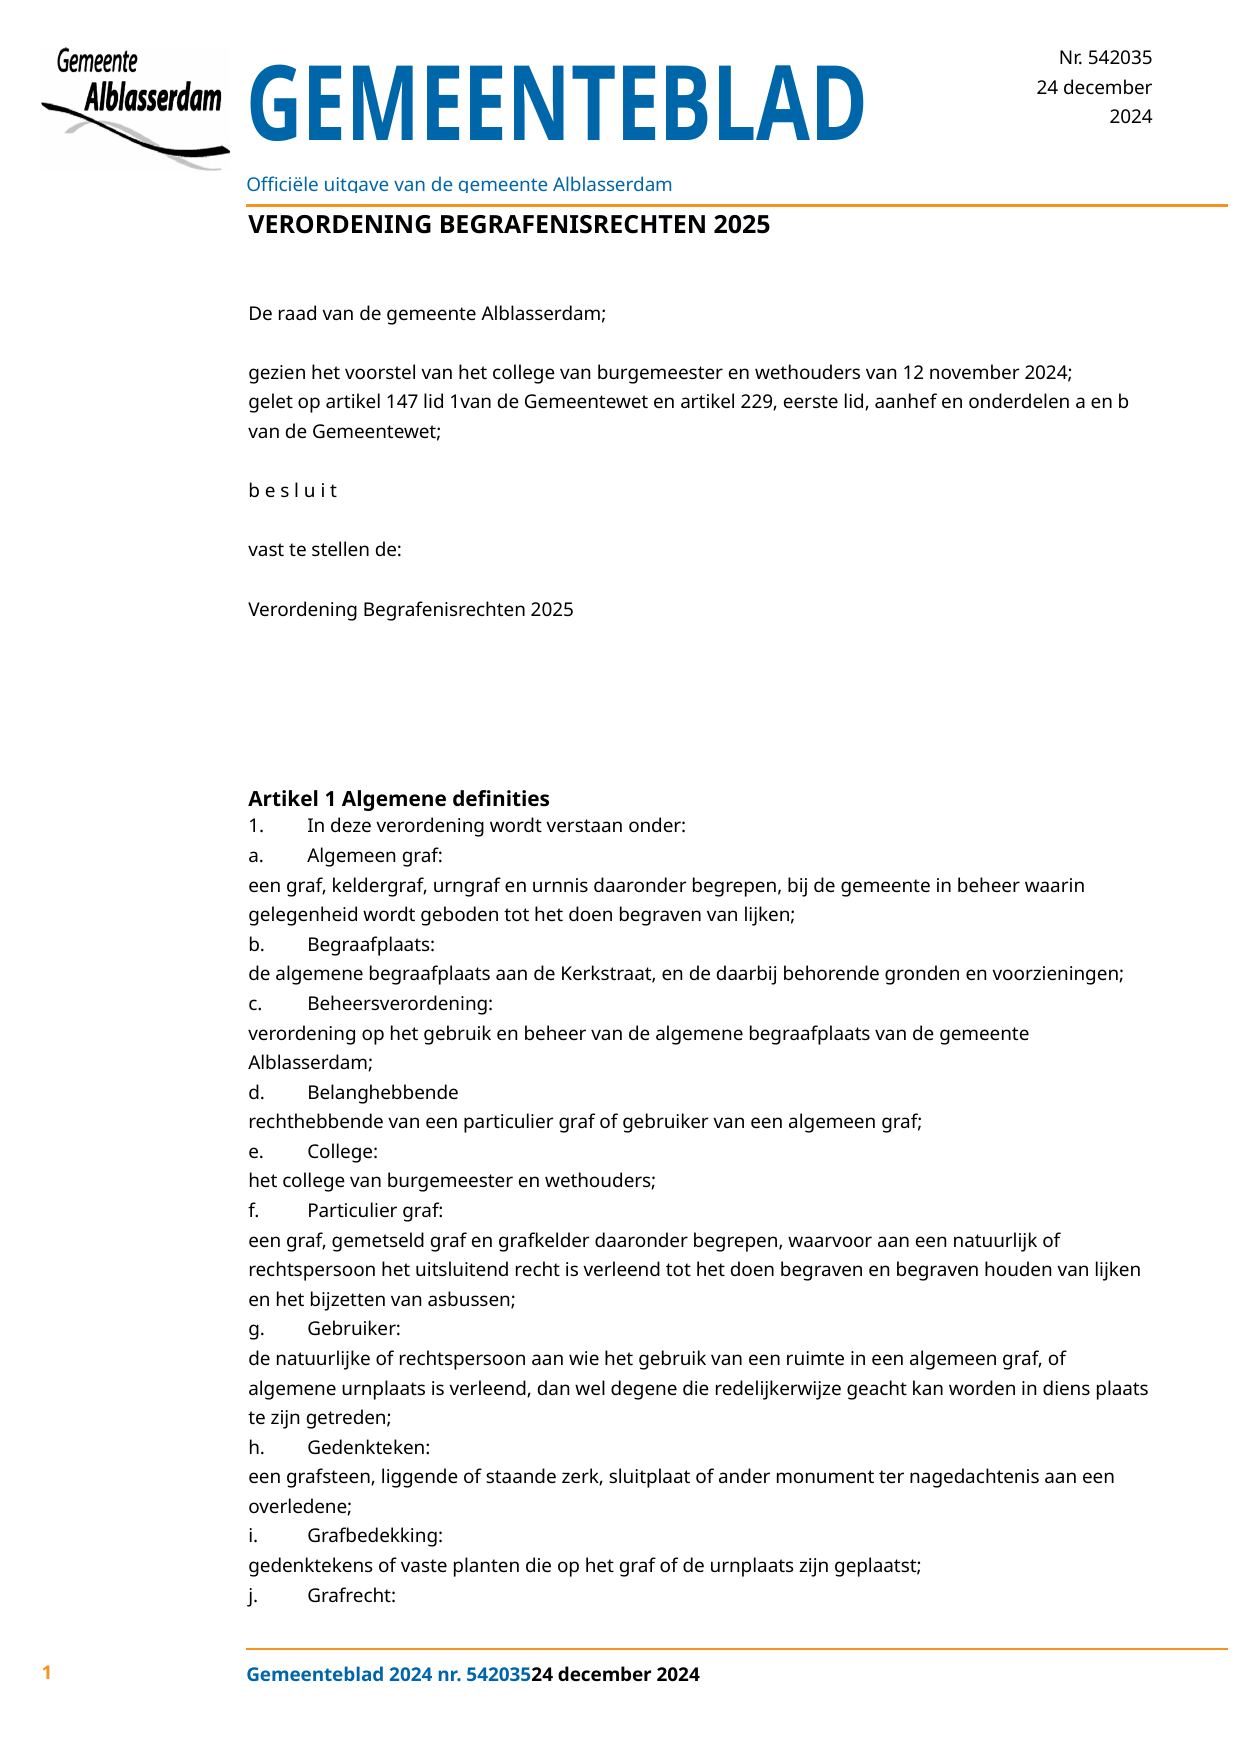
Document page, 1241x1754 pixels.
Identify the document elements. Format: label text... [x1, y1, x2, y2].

text b e s l u i t [248, 477, 1152, 503]
list Grafrecht: [248, 1582, 1152, 1607]
list Gedenkteken: [248, 1434, 1152, 1459]
text Verordening Begrafenisrechten 2025 [248, 596, 1152, 621]
text gedenktekens of vaste planten die op het graf of de urnplaats zijn geplaatst; [248, 1552, 1152, 1578]
text een grafsteen, liggende of staande zerk, sluitplaat of ander monument ter nagedachtenis aan een overledene; [248, 1463, 1152, 1519]
text verordening op het gebruik en beheer van de algemene begraafplaats van de gemeente Alblasserdam; [248, 1020, 1152, 1075]
text VERORDENING BEGRAFENISRECHTEN 2025 [248, 207, 1152, 241]
list Particulier graf: [248, 1197, 1152, 1223]
text gezien het voorstel van het college van burgemeester en wethouders van 12 november 2024; [248, 359, 1152, 385]
list College: [248, 1138, 1152, 1164]
text De raad van de gemeente Alblasserdam; [248, 300, 1152, 326]
list Gebruiker: [248, 1316, 1152, 1341]
list Beheersverordening: [248, 990, 1152, 1016]
text vast te stellen de: [248, 537, 1152, 562]
text het college van burgemeester en wethouders; [248, 1168, 1152, 1193]
list Begraafplaats: [248, 931, 1152, 957]
text gelet op artikel 147 lid 1van de Gemeentewet en artikel 229, eerste lid, aanhef en onderdelen a en b van de Gemeentewet; [248, 389, 1152, 444]
text Artikel 1 Algemene definities [248, 784, 1152, 813]
list Grafbedekking: [248, 1523, 1152, 1548]
list In deze verordening wordt verstaan onder: [248, 813, 1152, 838]
text rechthebbende van een particulier graf of gebruiker van een algemeen graf; [248, 1108, 1152, 1134]
text een graf, gemetseld graf en grafkelder daaronder begrepen, waarvoor aan een natuurlijk of rechtspersoon het uitsluitend recht is verleend tot het doen begraven en begraven houden van lijken en het bijzetten van asbussen; [248, 1227, 1152, 1312]
text een graf, keldergraf, urngraf en urnnis daaronder begrepen, bij de gemeente in beheer waarin gelegenheid wordt geboden tot het doen begraven van lijken; [248, 872, 1152, 927]
picture [41, 47, 231, 172]
text de algemene begraafplaats aan de Kerkstraat, en de daarbij behorende gronden en voorzieningen; [248, 961, 1152, 986]
list Algemeen graf: [248, 842, 1152, 868]
list Belanghebbende [248, 1079, 1152, 1104]
text de natuurlijke of rechtspersoon aan wie het gebruik van een ruimte in een algemeen graf, of algemene urnplaats is verleend, dan wel degene die redelijkerwijze geacht kan worden in diens plaats te zijn getreden; [248, 1345, 1152, 1430]
